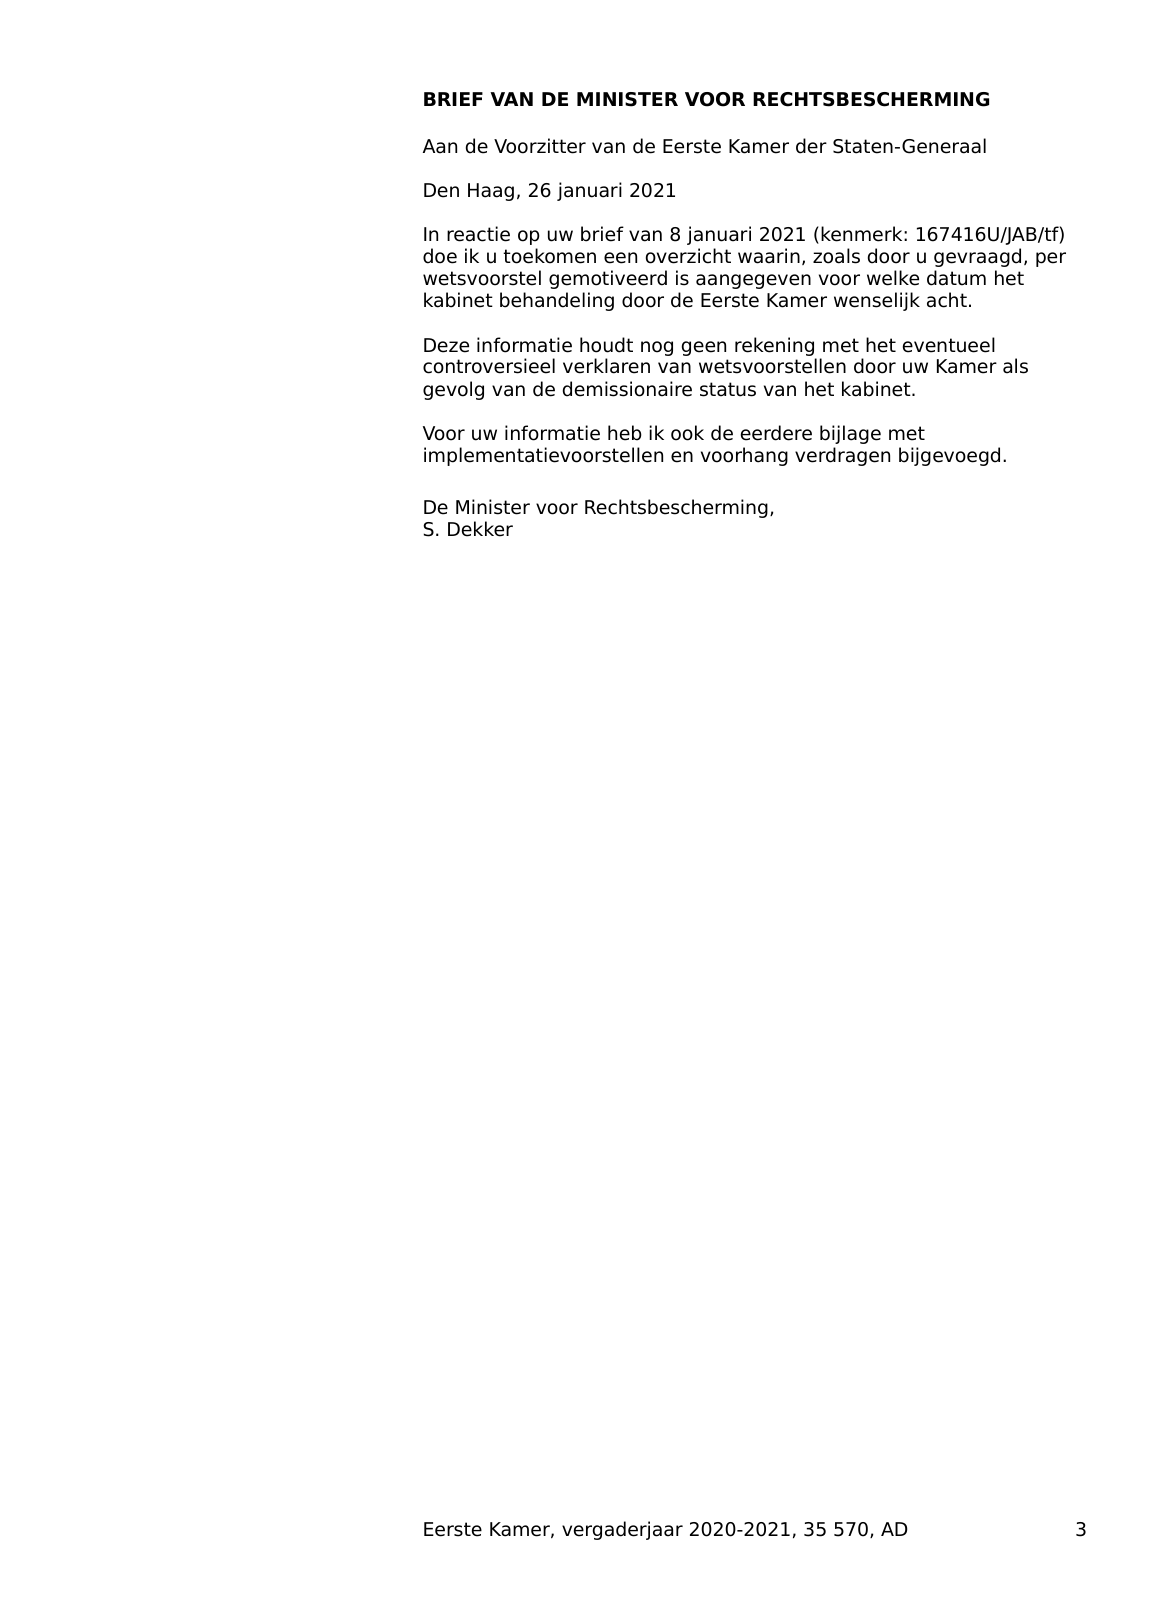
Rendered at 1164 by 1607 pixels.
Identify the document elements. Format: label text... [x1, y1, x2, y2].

text De Minister voor Rechtsbescherming, S. Dekker [422, 497, 1087, 541]
text Den Haag, 26 januari 2021 [422, 180, 1087, 202]
text Voor uw informatie heb ik ook de eerdere bijlage met implementatievoorstellen en voorhang verdragen bijgevoegd. [422, 423, 1087, 467]
text Deze informatie houdt nog geen rekening met het eventueel controversieel verklaren van wetsvoorstellen door uw Kamer als gevolg van de demissionaire status van het kabinet. [422, 334, 1087, 400]
subtitle BRIEF VAN DE MINISTER VOOR RECHTSBESCHERMING [422, 89, 1087, 111]
text In reactie op uw brief van 8 januari 2021 (kenmerk: 167416U/JAB/tf) doe ik u toekomen een overzicht waarin, zoals door u gevraagd, per wetsvoorstel gemotiveerd is aangegeven voor welke datum het kabinet behandeling door de Eerste Kamer wenselijk acht. [422, 224, 1087, 312]
text Aan de Voorzitter van de Eerste Kamer der Staten-Generaal [422, 136, 1087, 158]
